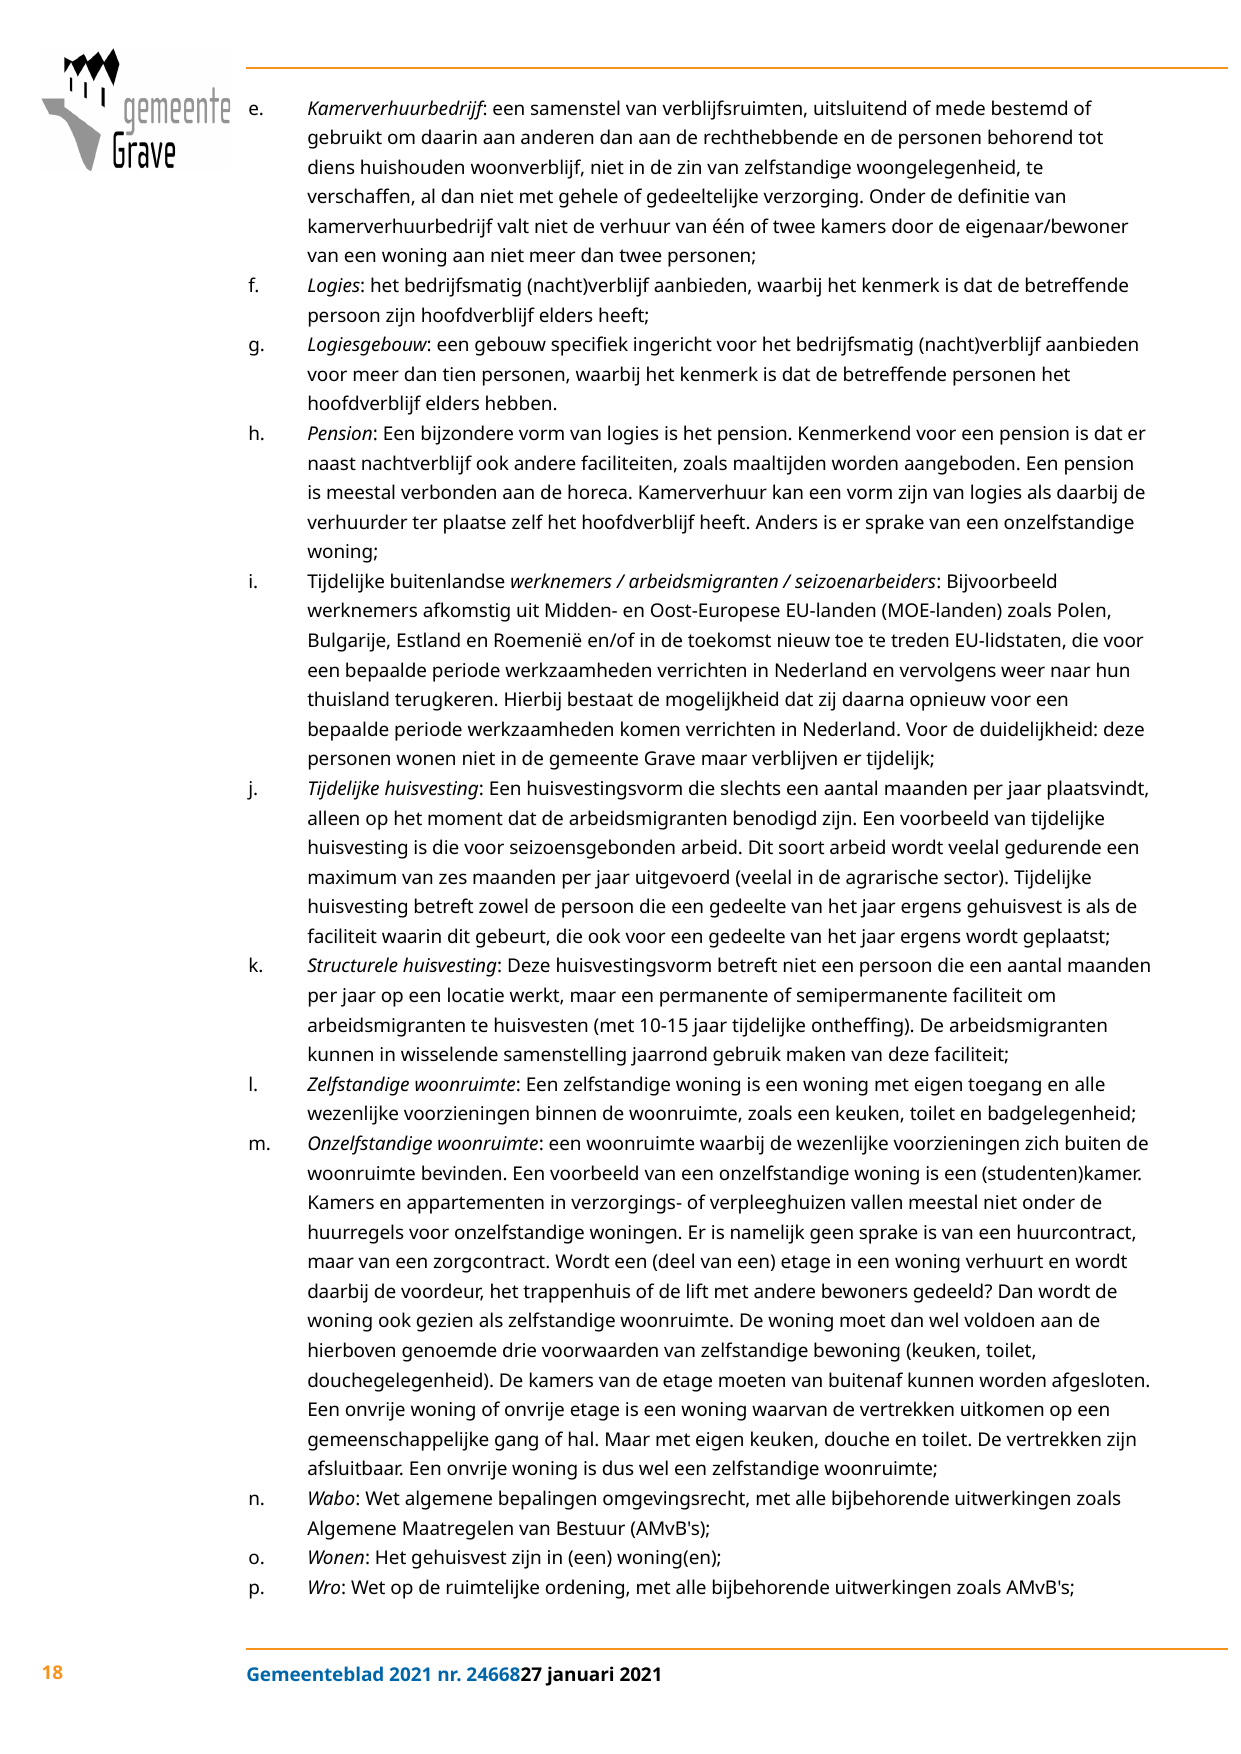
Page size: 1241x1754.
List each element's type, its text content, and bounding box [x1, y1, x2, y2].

list Zelfstandige woonruimte: Een zelfstandige woning is een woning met eigen toegang en alle wezenlijke voorzieningen binnen de woonruimte, zoals een keuken, toilet en badgelegenheid; [248, 1071, 1152, 1126]
list Wabo: Wet algemene bepalingen omgevingsrecht, met alle bijbehorende uitwerkingen zoals Algemene Maatregelen van Bestuur (AMvB's); [248, 1485, 1152, 1541]
list Structurele huisvesting: Deze huisvestingsvorm betreft niet een persoon die een aantal maanden per jaar op een locatie werkt, maar een permanente of semipermanente faciliteit om arbeidsmigranten te huisvesten (met 10-15 jaar tijdelijke ontheffing). De arbeidsmigranten kunnen in wisselende samenstelling jaarrond gebruik maken van deze faciliteit; [248, 953, 1152, 1067]
list Wonen: Het gehuisvest zijn in (een) woning(en); [248, 1544, 1152, 1570]
list Tijdelijke buitenlandse werknemers / arbeidsmigranten / seizoenarbeiders: Bijvoorbeeld werknemers afkomstig uit Midden- en Oost-Europese EU-landen (MOE-landen) zoals Polen, Bulgarije, Estland en Roemenië en/of in de toekomst nieuw toe te treden EU-lidstaten, die voor een bepaalde periode werkzaamheden verrichten in Nederland en vervolgens weer naar hun thuisland terugkeren. Hierbij bestaat de mogelijkheid dat zij daarna opnieuw voor een bepaalde periode werkzaamheden komen verrichten in Nederland. Voor de duidelijkheid: deze personen wonen niet in de gemeente Grave maar verblijven er tijdelijk; [248, 568, 1152, 771]
list Logiesgebouw: een gebouw specifiek ingericht voor het bedrijfsmatig (nacht)verblijf aanbieden voor meer dan tien personen, waarbij het kenmerk is dat de betreffende personen het hoofdverblijf elders hebben. [248, 331, 1152, 416]
list Pension: Een bijzondere vorm van logies is het pension. Kenmerkend voor een pension is dat er naast nachtverblijf ook andere faciliteiten, zoals maaltijden worden aangeboden. Een pension is meestal verbonden aan de horeca. Kamerverhuur kan een vorm zijn van logies als daarbij de verhuurder ter plaatse zelf het hoofdverblijf heeft. Anders is er sprake van een onzelfstandige woning; [248, 420, 1152, 564]
picture [41, 47, 231, 172]
list Logies: het bedrijfsmatig (nacht)verblijf aanbieden, waarbij het kenmerk is dat de betreffende persoon zijn hoofdverblijf elders heeft; [248, 272, 1152, 328]
list Wro: Wet op de ruimtelijke ordening, met alle bijbehorende uitwerkingen zoals AMvB's; [248, 1574, 1152, 1600]
list Tijdelijke huisvesting: Een huisvestingsvorm die slechts een aantal maanden per jaar plaatsvindt, alleen op het moment dat de arbeidsmigranten benodigd zijn. Een voorbeeld van tijdelijke huisvesting is die voor seizoensgebonden arbeid. Dit soort arbeid wordt veelal gedurende een maximum van zes maanden per jaar uitgevoerd (veelal in de agrarische sector). Tijdelijke huisvesting betreft zowel de persoon die een gedeelte van het jaar ergens gehuisvest is als de faciliteit waarin dit gebeurt, die ook voor een gedeelte van het jaar ergens wordt geplaatst; [248, 775, 1152, 949]
list Onzelfstandige woonruimte: een woonruimte waarbij de wezenlijke voorzieningen zich buiten de woonruimte bevinden. Een voorbeeld van een onzelfstandige woning is een (studenten)kamer. Kamers en appartementen in verzorgings- of verpleeghuizen vallen meestal niet onder de huurregels voor onzelfstandige woningen. Er is namelijk geen sprake is van een huurcontract, maar van een zorgcontract. Wordt een (deel van een) etage in een woning verhuurt en wordt daarbij de voordeur, het trappenhuis of de lift met andere bewoners gedeeld? Dan wordt de woning ook gezien als zelfstandige woonruimte. De woning moet dan wel voldoen aan de hierboven genoemde drie voorwaarden van zelfstandige bewoning (keuken, toilet, douchegelegenheid). De kamers van de etage moeten van buitenaf kunnen worden afgesloten. Een onvrije woning of onvrije etage is een woning waarvan de vertrekken uitkomen op een gemeenschappelijke gang of hal. Maar met eigen keuken, douche en toilet. De vertrekken zijn afsluitbaar. Een onvrije woning is dus wel een zelfstandige woonruimte; [248, 1130, 1152, 1481]
list Kamerverhuurbedrijf: een samenstel van verblijfsruimten, uitsluitend of mede bestemd of gebruikt om daarin aan anderen dan aan de rechthebbende en de personen behorend tot diens huishouden woonverblijf, niet in de zin van zelfstandige woongelegenheid, te verschaffen, al dan niet met gehele of gedeeltelijke verzorging. Onder de definitie van kamerverhuurbedrijf valt niet de verhuur van één of twee kamers door de eigenaar/bewoner van een woning aan niet meer dan twee personen; [248, 95, 1152, 268]
